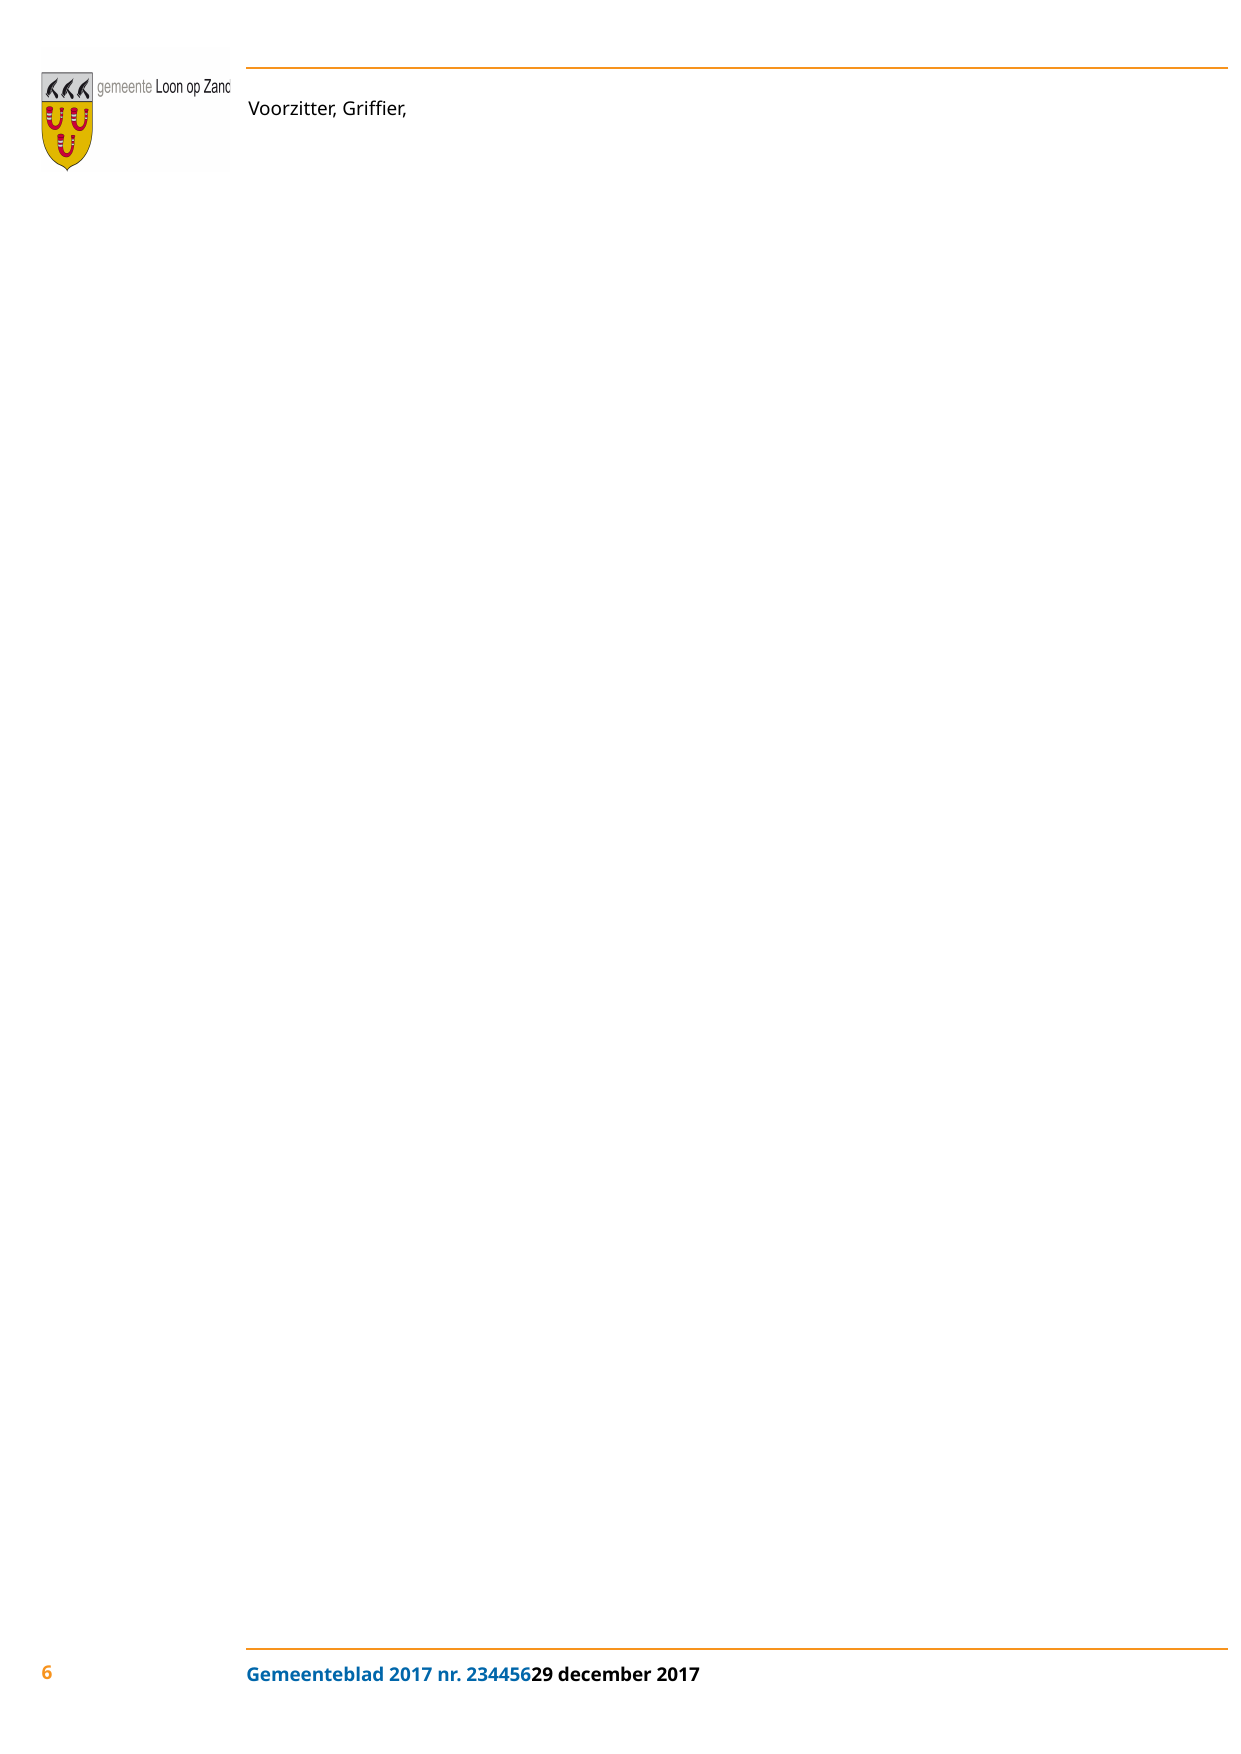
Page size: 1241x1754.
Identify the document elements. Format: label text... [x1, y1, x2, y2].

text Voorzitter, Griffier, [248, 95, 1152, 121]
picture [41, 47, 231, 172]
